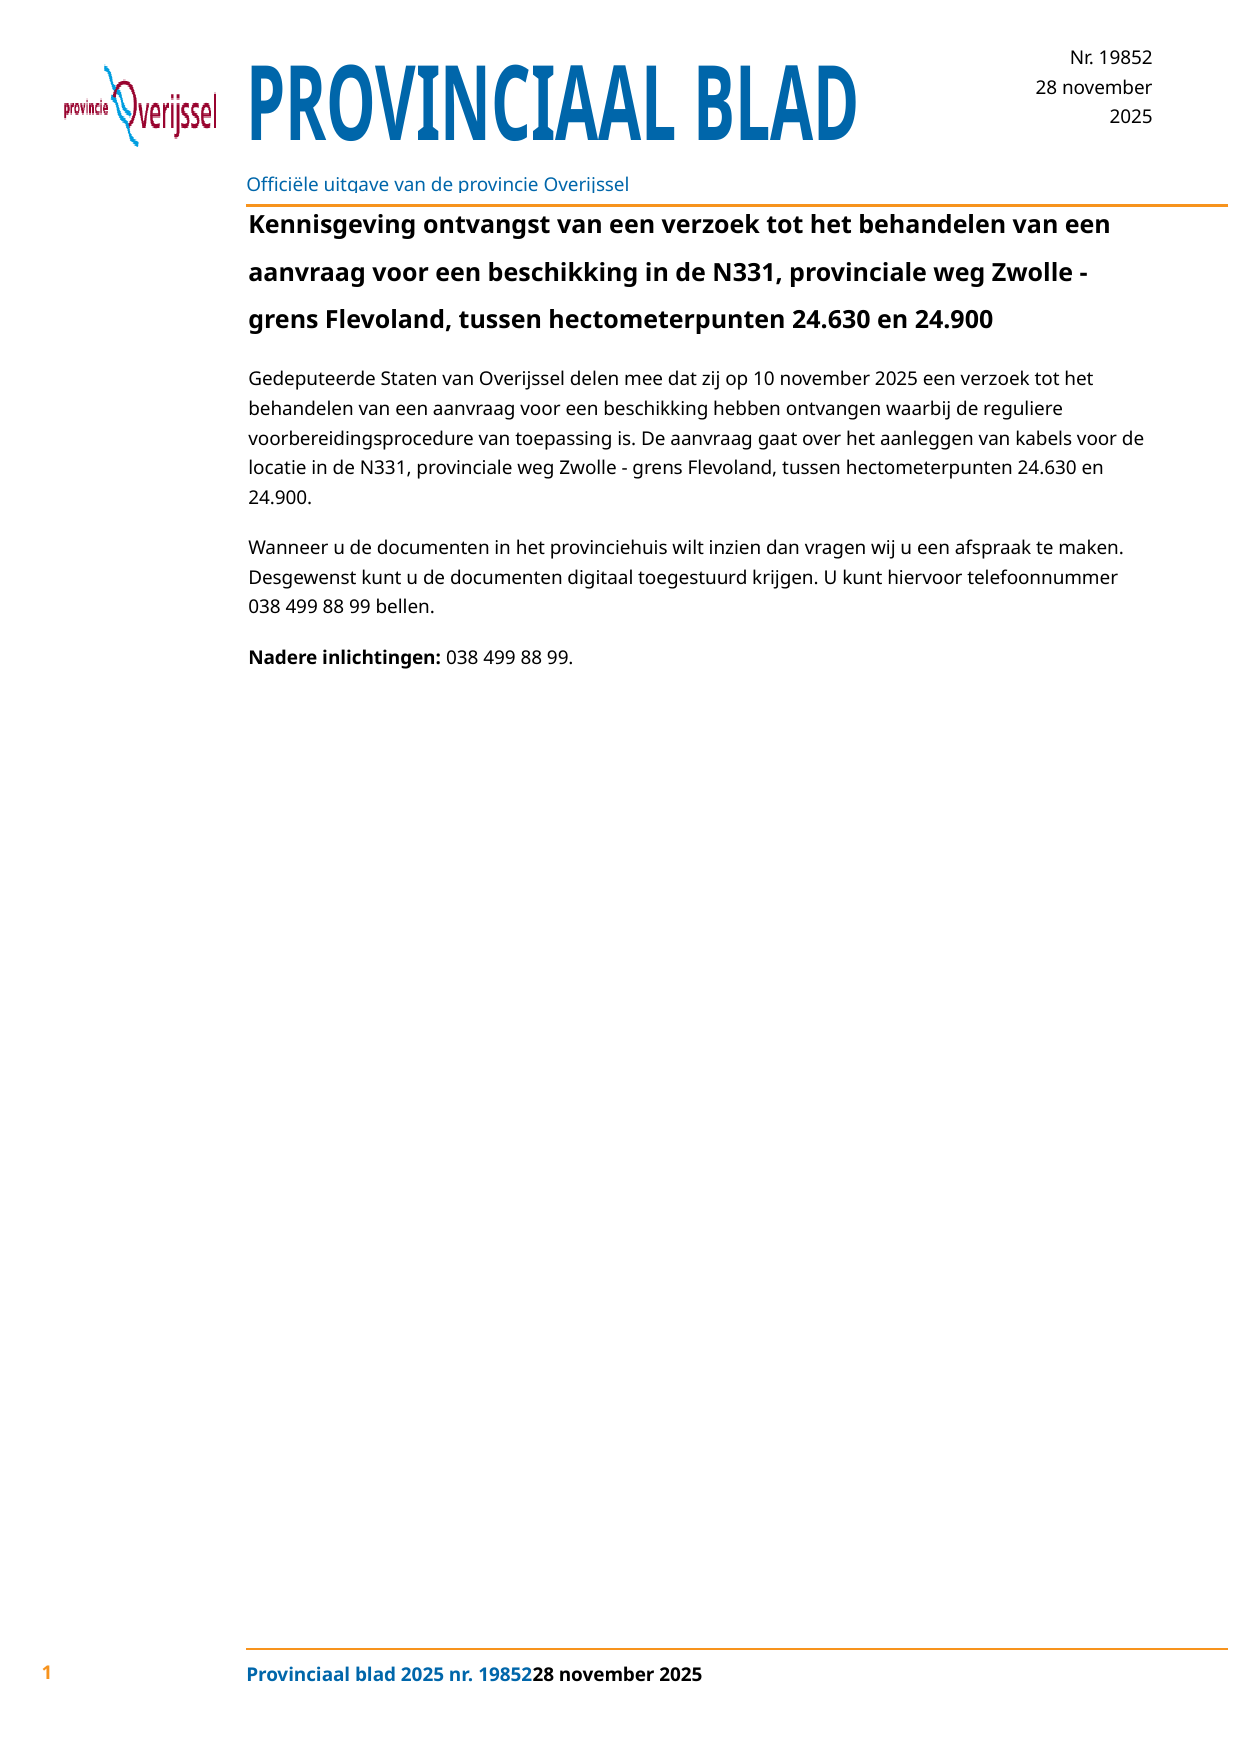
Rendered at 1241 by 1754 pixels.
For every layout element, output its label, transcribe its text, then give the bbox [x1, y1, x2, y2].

picture [41, 47, 231, 172]
text Wanneer u de documenten in het provinciehuis wilt inzien dan vragen wij u een afspraak te maken. Desgewenst kunt u de documenten digitaal toegestuurd krijgen. U kunt hiervoor telefoonnummer 038 499 88 99 bellen. [248, 534, 1152, 619]
text Kennisgeving ontvangst van een verzoek tot het behandelen van een aanvraag voor een beschikking in de N331, provinciale weg Zwolle - grens Flevoland, tussen hectometerpunten 24.630 en 24.900 [248, 207, 1152, 336]
text Nadere inlichtingen: 038 499 88 99. [248, 644, 1152, 669]
text Gedeputeerde Staten van Overijssel delen mee dat zij op 10 november 2025 een verzoek tot het behandelen van een aanvraag voor een beschikking hebben ontvangen waarbij de reguliere voorbereidingsprocedure van toepassing is. De aanvraag gaat over het aanleggen van kabels voor de locatie in de N331, provinciale weg Zwolle - grens Flevoland, tussen hectometerpunten 24.630 en 24.900. [248, 366, 1152, 509]
